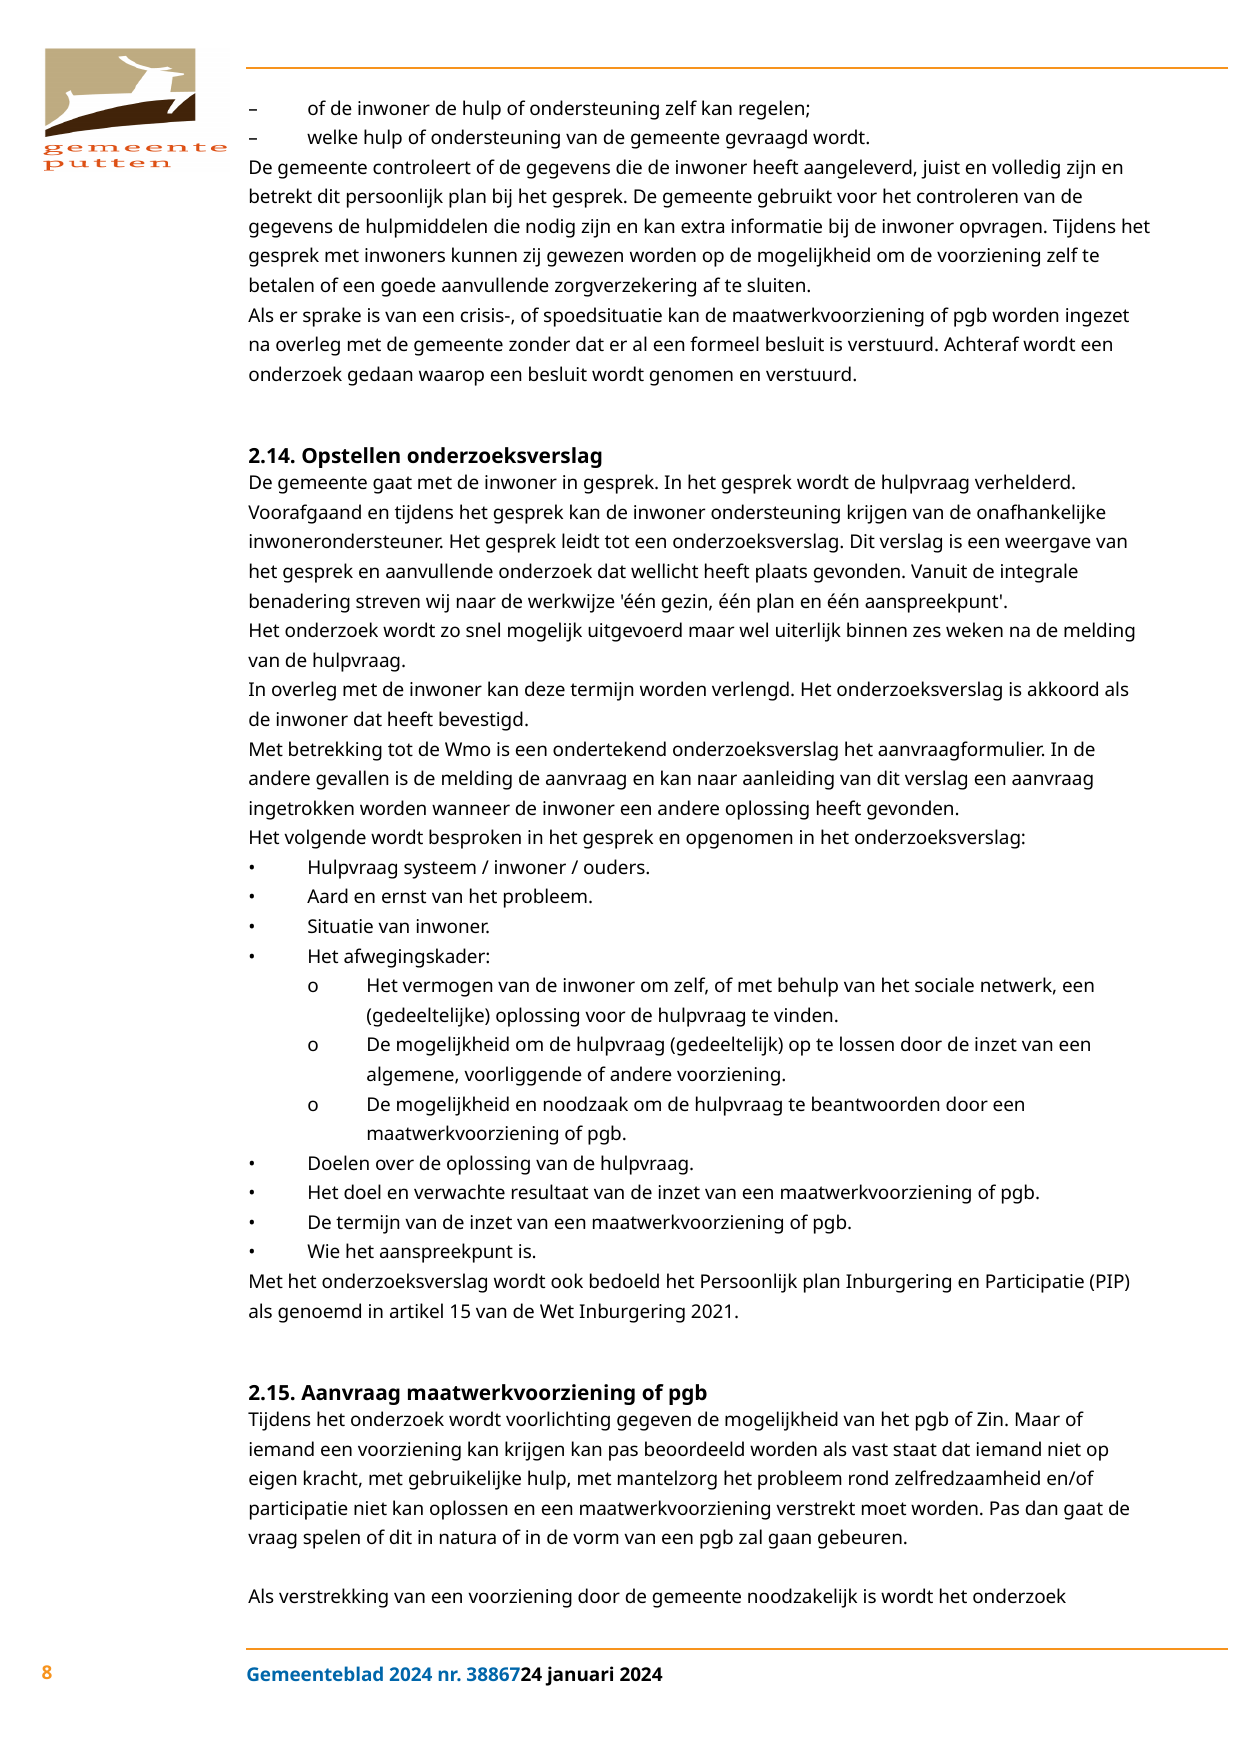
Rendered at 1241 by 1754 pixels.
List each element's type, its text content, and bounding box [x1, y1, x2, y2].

list De mogelijkheid om de hulpvraag (gedeeltelijk) op te lossen door de inzet van een algemene, voorliggende of andere voorziening. [307, 1032, 1152, 1087]
text Tijdens het onderzoek wordt voorlichting gegeven de mogelijkheid van het pgb of Zin. Maar of iemand een voorziening kan krijgen kan pas beoordeeld worden als vast staat dat iemand niet op eigen kracht, met gebruikelijke hulp, met mantelzorg het probleem rond zelfredzaamheid en/of participatie niet kan oplossen en een maatwerkvoorziening verstrekt moet worden. Pas dan gaat de vraag spelen of dit in natura of in de vorm van een pgb zal gaan gebeuren. [248, 1406, 1152, 1550]
text De gemeente gaat met de inwoner in gesprek. In het gesprek wordt de hulpvraag verhelderd. Voorafgaand en tijdens het gesprek kan de inwoner ondersteuning krijgen van de onafhankelijke inwonerondersteuner. Het gesprek leidt tot een onderzoeksverslag. Dit verslag is een weergave van het gesprek en aanvullende onderzoek dat wellicht heeft plaats gevonden. Vanuit de integrale benadering streven wij naar de werkwijze 'één gezin, één plan en één aanspreekpunt'. [248, 469, 1152, 613]
text In overleg met de inwoner kan deze termijn worden verlengd. Het onderzoeksverslag is akkoord als de inwoner dat heeft bevestigd. [248, 677, 1152, 732]
list Het doel en verwachte resultaat van de inzet van een maatwerkvoorziening of pgb. [248, 1179, 1152, 1205]
text Met het onderzoeksverslag wordt ook bedoeld het Persoonlijk plan Inburgering en Participatie (PIP) als genoemd in artikel 15 van de Wet Inburgering 2021. [248, 1268, 1152, 1323]
list Aard en ernst van het probleem. [248, 884, 1152, 909]
picture [41, 47, 231, 172]
list Het afwegingskader: [248, 943, 1152, 968]
list Hulpvraag systeem / inwoner / ouders. [248, 854, 1152, 880]
text 2.14. Opstellen onderzoeksverslag [248, 441, 1152, 469]
list of de inwoner de hulp of ondersteuning zelf kan regelen; [248, 95, 1152, 121]
list Doelen over de oplossing van de hulpvraag. [248, 1150, 1152, 1176]
text Het volgende wordt besproken in het gesprek en opgenomen in het onderzoeksverslag: [248, 824, 1152, 850]
text De gemeente controleert of de gegevens die de inwoner heeft aangeleverd, juist en volledig zijn en betrekt dit persoonlijk plan bij het gesprek. De gemeente gebruikt voor het controleren van de gegevens de hulpmiddelen die nodig zijn en kan extra informatie bij de inwoner opvragen. Tijdens het gesprek met inwoners kunnen zij gewezen worden op de mogelijkheid om de voorziening zelf te betalen of een goede aanvullende zorgverzekering af te sluiten. [248, 154, 1152, 298]
text Het onderzoek wordt zo snel mogelijk uitgevoerd maar wel uiterlijk binnen zes weken na de melding van de hulpvraag. [248, 617, 1152, 673]
list De termijn van de inzet van een maatwerkvoorziening of pgb. [248, 1209, 1152, 1235]
list Situatie van inwoner. [248, 913, 1152, 939]
text Als er sprake is van een crisis-, of spoedsituatie kan de maatwerkvoorziening of pgb worden ingezet na overleg met de gemeente zonder dat er al een formeel besluit is verstuurd. Achteraf wordt een onderzoek gedaan waarop een besluit wordt genomen en verstuurd. [248, 302, 1152, 387]
list Wie het aanspreekpunt is. [248, 1239, 1152, 1264]
list De mogelijkheid en noodzaak om de hulpvraag te beantwoorden door een maatwerkvoorziening of pgb. [307, 1091, 1152, 1146]
list welke hulp of ondersteuning van de gemeente gevraagd wordt. [248, 124, 1152, 150]
list Het vermogen van de inwoner om zelf, of met behulp van het sociale netwerk, een (gedeeltelijke) oplossing voor de hulpvraag te vinden. [307, 972, 1152, 1028]
text 2.15. Aanvraag maatwerkvoorziening of pgb [248, 1378, 1152, 1406]
text Met betrekking tot de Wmo is een ondertekend onderzoeksverslag het aanvraagformulier. In de andere gevallen is de melding de aanvraag en kan naar aanleiding van dit verslag een aanvraag ingetrokken worden wanneer de inwoner een andere oplossing heeft gevonden. [248, 736, 1152, 821]
text Als verstrekking van een voorziening door de gemeente noodzakelijk is wordt het onderzoek [248, 1584, 1152, 1609]
